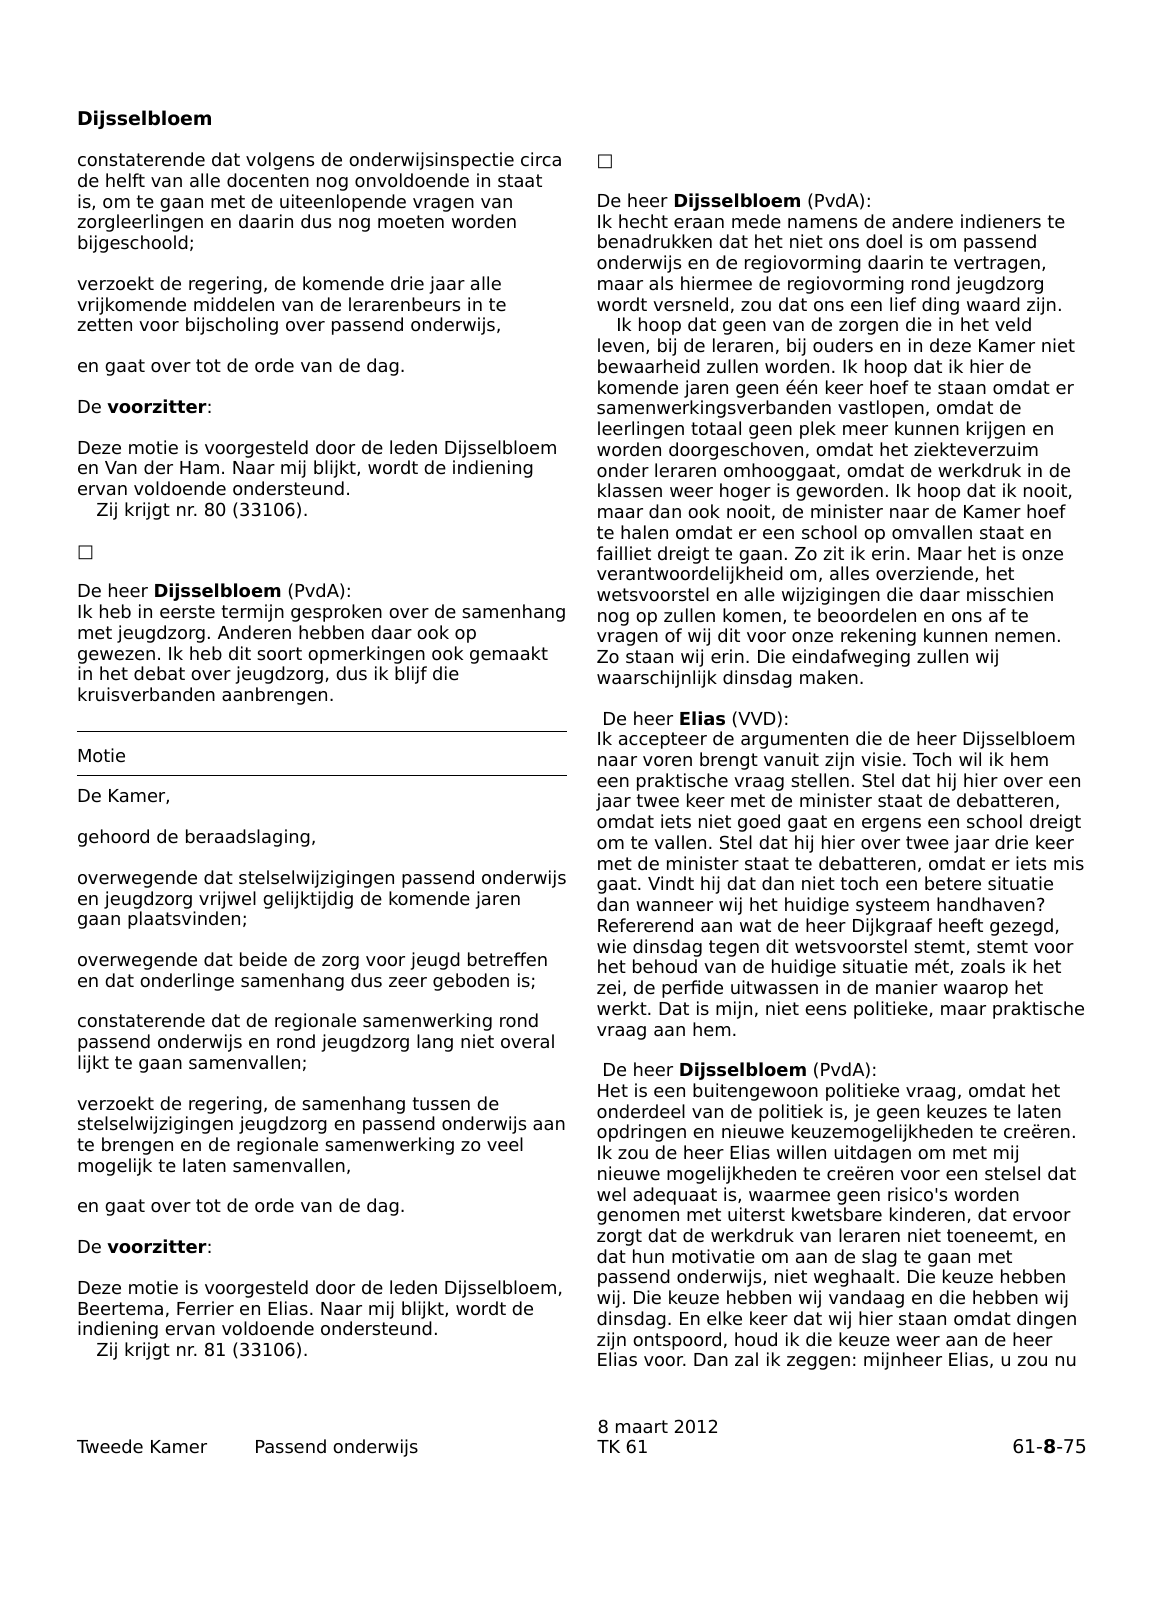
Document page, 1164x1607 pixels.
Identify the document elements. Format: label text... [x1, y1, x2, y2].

text en gaat over tot de orde van de dag. [77, 1196, 567, 1217]
text Motie [77, 745, 567, 766]
text Ik hecht eraan mede namens de andere indieners te benadrukken dat het niet ons doel is om passend onderwijs en de regiovorming daarin te vertragen, maar als hiermee de regiovorming rond jeugdzorg wordt versneld, zou dat ons een lief ding waard zijn. [596, 212, 1087, 315]
text De Kamer, [77, 786, 567, 807]
text Het is een buitengewoon politieke vraag, omdat het onderdeel van de politiek is, je geen keuzes te laten opdringen en nieuwe keuzemogelijkheden te creëren. Ik zou de heer Elias willen uitdagen om met mij nieuwe mogelijkheden te creëren voor een stelsel dat wel adequaat is, waarmee geen risico's worden genomen met uiterst kwetsbare kinderen, dat ervoor zorgt dat de werkdruk van leraren niet toeneemt, en dat hun motivatie om aan de slag te gaan met passend onderwijs, niet weghaalt. Die keuze hebben wij. Die keuze hebben wij vandaag en die hebben wij dinsdag. En elke keer dat wij hier staan omdat dingen zijn ontspoord, houd ik die keuze weer aan de heer Elias voor. Dan zal ik zeggen: mijnheer Elias, u zou nu [596, 1081, 1087, 1371]
text constaterende dat de regionale samenwerking rond passend onderwijs en rond jeugdzorg lang niet overal lijkt te gaan samenvallen; [77, 1011, 567, 1073]
text overwegende dat beide de zorg voor jeugd betreffen en dat onderlinge samenhang dus zeer geboden is; [77, 950, 567, 991]
text en gaat over tot de orde van de dag. [77, 356, 567, 377]
text Deze motie is voorgesteld door de leden Dijsselbloem en Van der Ham. Naar mij blijkt, wordt de indiening ervan voldoende ondersteund. [77, 437, 567, 500]
text Zij krijgt nr. 81 (33106). [77, 1340, 567, 1361]
text De heer Dijsselbloem (PvdA): [596, 1060, 1087, 1081]
text □ [77, 540, 567, 561]
text Ik accepteer de argumenten die de heer Dijsselbloem naar voren brengt vanuit zijn visie. Toch wil ik hem een praktische vraag stellen. Stel dat hij hier over een jaar twee keer met de minister staat de debatteren, omdat iets niet goed gaat en ergens een school dreigt om te vallen. Stel dat hij hier over twee jaar drie keer met de minister staat te debatteren, omdat er iets mis gaat. Vindt hij dat dan niet toch een betere situatie dan wanneer wij het huidige systeem handhaven? Refererend aan wat de heer Dijkgraaf heeft gezegd, wie dinsdag tegen dit wetsvoorstel stemt, stemt voor het behoud van de huidige situatie mét, zoals ik het zei, de perfide uitwassen in de manier waarop het werkt. Dat is mijn, niet eens politieke, maar praktische vraag aan hem. [596, 729, 1087, 1040]
text De voorzitter: [77, 397, 567, 417]
text □ [596, 150, 1087, 171]
text Ik hoop dat geen van de zorgen die in het veld leven, bij de leraren, bij ouders en in deze Kamer niet bewaarheid zullen worden. Ik hoop dat ik hier de komende jaren geen één keer hoef te staan omdat er samenwerkingsverbanden vastlopen, omdat de leerlingen totaal geen plek meer kunnen krijgen en worden doorgeschoven, omdat het ziekteverzuim onder leraren omhooggaat, omdat de werkdruk in de klassen weer hoger is geworden. Ik hoop dat ik nooit, maar dan ook nooit, de minister naar de Kamer hoef te halen omdat er een school op omvallen staat en failliet dreigt te gaan. Zo zit ik erin. Maar het is onze verantwoordelijkheid om, alles overziende, het wetsvoorstel en alle wijzigingen die daar misschien nog op zullen komen, te beoordelen en ons af te vragen of wij dit voor onze rekening kunnen nemen. Zo staan wij erin. Die eindafweging zullen wij waarschijnlijk dinsdag maken. [596, 315, 1087, 688]
text De heer Dijsselbloem (PvdA): [596, 191, 1087, 212]
text Deze motie is voorgesteld door de leden Dijsselbloem, Beertema, Ferrier en Elias. Naar mij blijkt, wordt de indiening ervan voldoende ondersteund. [77, 1278, 567, 1340]
text overwegende dat stelselwijzigingen passend onderwijs en jeugdzorg vrijwel gelijktijdig de komende jaren gaan plaatsvinden; [77, 868, 567, 930]
text verzoekt de regering, de samenhang tussen de stelselwijzigingen jeugdzorg en passend onderwijs aan te brengen en de regionale samenwerking zo veel mogelijk te laten samenvallen, [77, 1093, 567, 1176]
text De heer Dijsselbloem (PvdA): [77, 581, 567, 602]
text gehoord de beraadslaging, [77, 827, 567, 848]
text De voorzitter: [77, 1237, 567, 1258]
text verzoekt de regering, de komende drie jaar alle vrijkomende middelen van de lerarenbeurs in te zetten voor bijscholing over passend onderwijs, [77, 274, 567, 336]
text Ik heb in eerste termijn gesproken over de samenhang met jeugdzorg. Anderen hebben daar ook op gewezen. Ik heb dit soort opmerkingen ook gemaakt in het debat over jeugdzorg, dus ik blijf die kruisverbanden aanbrengen. [77, 602, 567, 706]
text De heer Elias (VVD): [596, 708, 1087, 729]
text Zij krijgt nr. 80 (33106). [77, 500, 567, 520]
text constaterende dat volgens de onderwijsinspectie circa de helft van alle docenten nog onvoldoende in staat is, om te gaan met de uiteenlopende vragen van zorgleerlingen en daarin dus nog moeten worden bijgeschoold; [77, 150, 567, 254]
